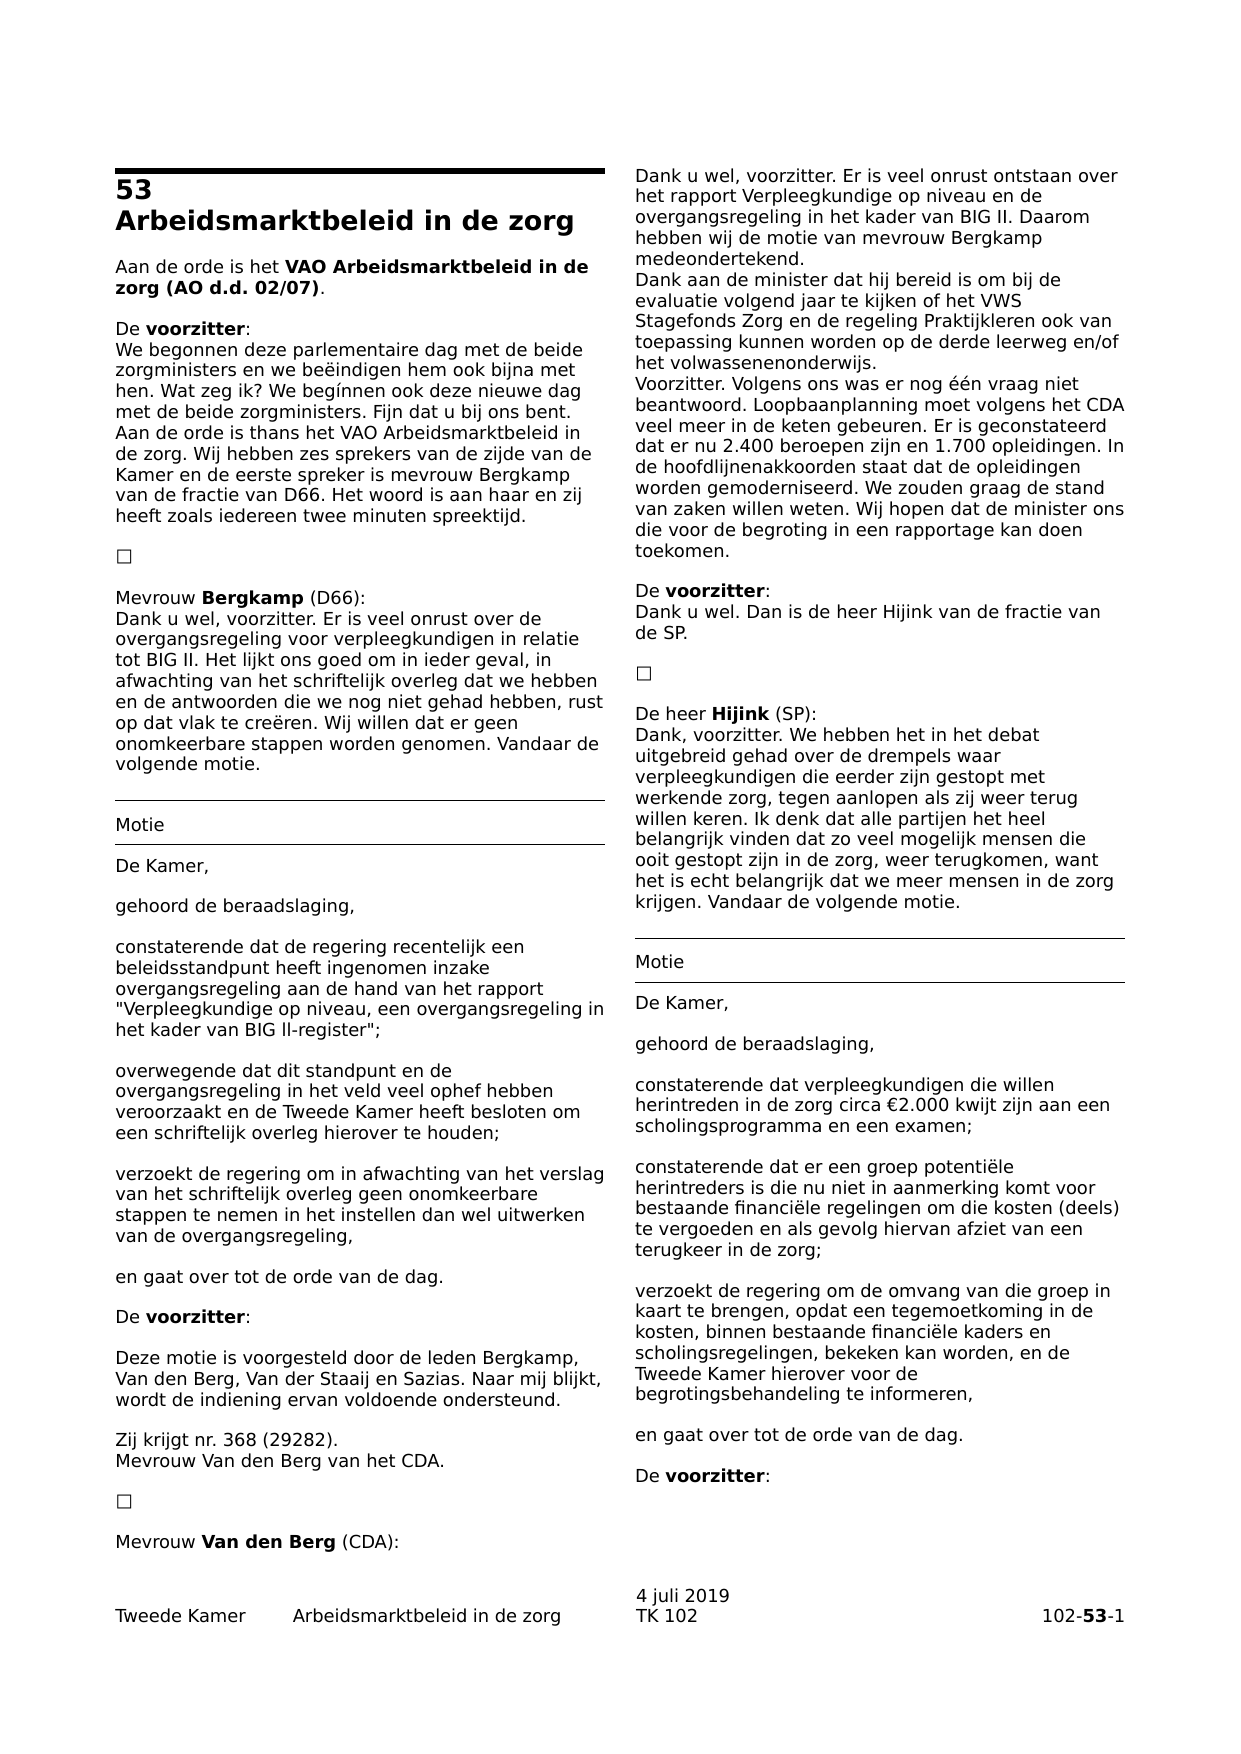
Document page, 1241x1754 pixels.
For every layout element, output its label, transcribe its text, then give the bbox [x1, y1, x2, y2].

text gehoord de beraadslaging, [115, 896, 605, 917]
text Mevrouw Bergkamp (D66): [115, 587, 605, 608]
text De voorzitter: [115, 1307, 605, 1328]
text constaterende dat er een groep potentiële herintreders is die nu niet in aanmerking komt voor bestaande financiële regelingen om die kosten (deels) te vergoeden en als gevolg hiervan afziet van een terugkeer in de zorg; [635, 1157, 1125, 1260]
text Zij krijgt nr. 368 (29282). [115, 1430, 605, 1451]
text De voorzitter: [115, 318, 605, 339]
text ⬜ [115, 547, 605, 567]
text Aan de orde is thans het VAO Arbeidsmarktbeleid in de zorg. Wij hebben zes sprekers van de zijde van de Kamer en de eerste spreker is mevrouw Bergkamp van de fractie van D66. Het woord is aan haar en zij heeft zoals iedereen twee minuten spreektijd. [115, 423, 605, 527]
text overwegende dat dit standpunt en de overgangsregeling in het veld veel ophef hebben veroorzaakt en de Tweede Kamer heeft besloten om een schriftelijk overleg hierover te houden; [115, 1061, 605, 1143]
text en gaat over tot de orde van de dag. [115, 1266, 605, 1287]
text gehoord de beraadslaging, [635, 1034, 1125, 1054]
text Mevrouw Van den Berg van het CDA. [115, 1451, 605, 1472]
text De voorzitter: [635, 1466, 1125, 1486]
text ⬜ [115, 1492, 605, 1512]
text constaterende dat de regering recentelijk een beleidsstandpunt heeft ingenomen inzake overgangsregeling aan de hand van het rapport "Verpleegkundige op niveau, een overgangsregeling in het kader van BIG ll-register"; [115, 937, 605, 1041]
text Voorzitter. Volgens ons was er nog één vraag niet beantwoord. Loopbaanplanning moet volgens het CDA veel meer in de keten gebeuren. Er is geconstateerd dat er nu 2.400 beroepen zijn en 1.700 opleidingen. In de hoofdlijnenakkoorden staat dat de opleidingen worden gemoderniseerd. We zouden graag de stand van zaken willen weten. Wij hopen dat de minister ons die voor de begroting in een rapportage kan doen toekomen. [635, 374, 1125, 561]
text Dank, voorzitter. We hebben het in het debat uitgebreid gehad over de drempels waar verpleegkundigen die eerder zijn gestopt met werkende zorg, tegen aanlopen als zij weer terug willen keren. Ik denk dat alle partijen het heel belangrijk vinden dat zo veel mogelijk mensen die ooit gestopt zijn in de zorg, weer terugkomen, want het is echt belangrijk dat we meer mensen in de zorg krijgen. Vandaar de volgende motie. [635, 725, 1125, 912]
text De Kamer, [115, 856, 605, 876]
text verzoekt de regering om in afwachting van het verslag van het schriftelijk overleg geen onomkeerbare stappen te nemen in het instellen dan wel uitwerken van de overgangsregeling, [115, 1163, 605, 1246]
text De heer Hijink (SP): [635, 704, 1125, 725]
text De Kamer, [635, 993, 1125, 1014]
text Dank u wel. Dan is de heer Hijink van de fractie van de SP. [635, 602, 1125, 643]
text constaterende dat verpleegkundigen die willen herintreden in de zorg circa €2.000 kwijt zijn aan een scholingsprogramma en een examen; [635, 1074, 1125, 1137]
text De voorzitter: [635, 581, 1125, 602]
text Dank u wel, voorzitter. Er is veel onrust ontstaan over het rapport Verpleegkundige op niveau en de overgangsregeling in het kader van BIG II. Daarom hebben wij de motie van mevrouw Bergkamp medeondertekend. [635, 165, 1125, 269]
text ⬜ [635, 663, 1125, 684]
text We begonnen deze parlementaire dag met de beide zorgministers en we beëindigen hem ook bijna met hen. Wat zeg ik? We begínnen ook deze nieuwe dag met de beide zorgministers. Fijn dat u bij ons bent. [115, 339, 605, 423]
text Motie [115, 815, 605, 836]
text Motie [635, 952, 1125, 973]
text Dank u wel, voorzitter. Er is veel onrust over de overgangsregeling voor verpleegkundigen in relatie tot BIG II. Het lijkt ons goed om in ieder geval, in afwachting van het schriftelijk overleg dat we hebben en de antwoorden die we nog niet gehad hebben, rust op dat vlak te creëren. Wij willen dat er geen onomkeerbare stappen worden genomen. Vandaar de volgende motie. [115, 608, 605, 775]
text Mevrouw Van den Berg (CDA): [115, 1532, 605, 1553]
text Dank aan de minister dat hij bereid is om bij de evaluatie volgend jaar te kijken of het VWS Stagefonds Zorg en de regeling Praktijkleren ook van toepassing kunnen worden op de derde leerweg en/of het volwassenenonderwijs. [635, 269, 1125, 374]
text en gaat over tot de orde van de dag. [635, 1425, 1125, 1446]
text verzoekt de regering om de omvang van die groep in kaart te brengen, opdat een tegemoetkoming in de kosten, binnen bestaande financiële kaders en scholingsregelingen, bekeken kan worden, en de Tweede Kamer hierover voor de begrotingsbehandeling te informeren, [635, 1280, 1125, 1405]
text Deze motie is voorgesteld door de leden Bergkamp, Van den Berg, Van der Staaij en Sazias. Naar mij blijkt, wordt de indiening ervan voldoende ondersteund. [115, 1348, 605, 1410]
title 53 Arbeidsmarktbeleid in de zorg [115, 174, 605, 237]
text Aan de orde is het VAO Arbeidsmarktbeleid in de zorg (AO d.d. 02/07). [115, 257, 605, 298]
